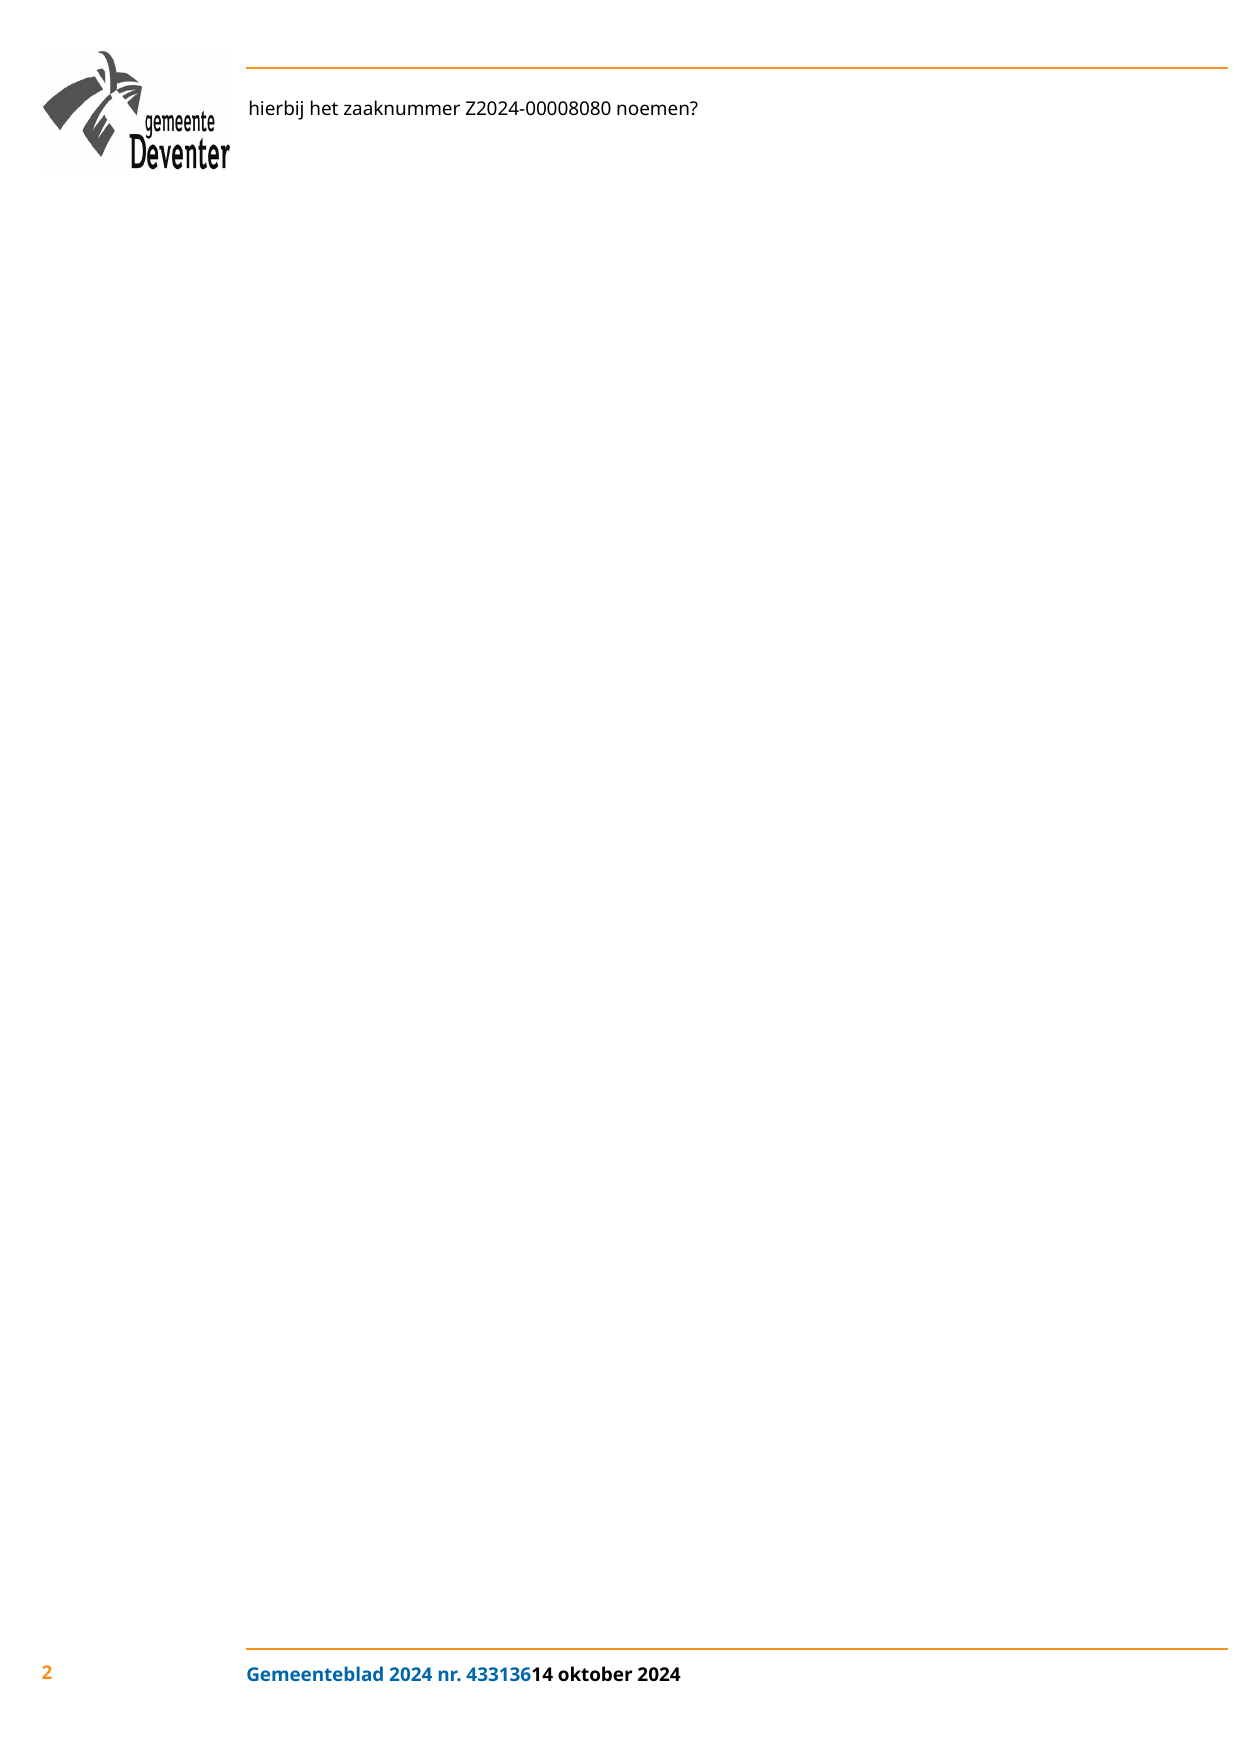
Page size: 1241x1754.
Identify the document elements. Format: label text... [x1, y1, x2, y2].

text hierbij het zaaknummer Z2024-00008080 noemen? [248, 95, 1152, 121]
picture [41, 47, 231, 172]
